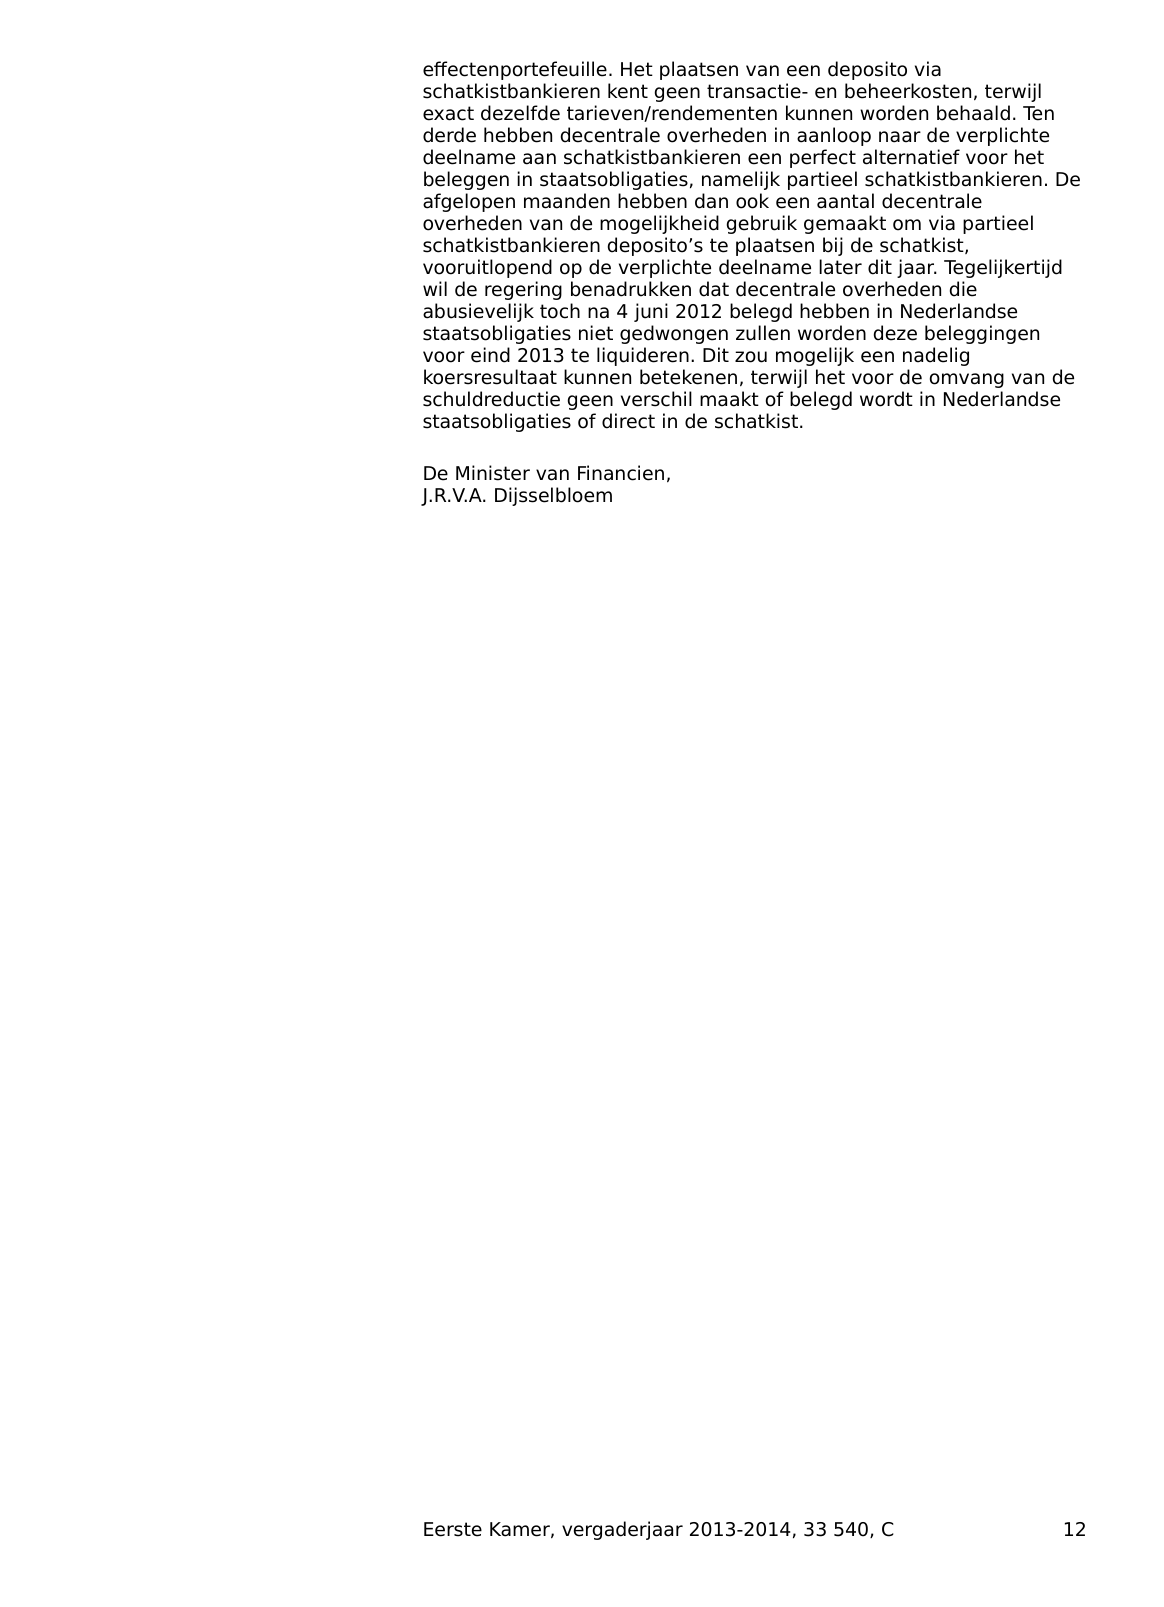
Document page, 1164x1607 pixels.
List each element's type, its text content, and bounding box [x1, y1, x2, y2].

text effectenportefeuille. Het plaatsen van een deposito via schatkistbankieren kent geen transactie- en beheerkosten, terwijl exact dezelfde tarieven/rendementen kunnen worden behaald. Ten derde hebben decentrale overheden in aanloop naar de verplichte deelname aan schatkistbankieren een perfect alternatief voor het beleggen in staatsobligaties, namelijk partieel schatkistbankieren. De afgelopen maanden hebben dan ook een aantal decentrale overheden van de mogelijkheid gebruik gemaakt om via partieel schatkistbankieren deposito’s te plaatsen bij de schatkist, vooruitlopend op de verplichte deelname later dit jaar. Tegelijkertijd wil de regering benadrukken dat decentrale overheden die abusievelijk toch na 4 juni 2012 belegd hebben in Nederlandse staatsobligaties niet gedwongen zullen worden deze beleggingen voor eind 2013 te liquideren. Dit zou mogelijk een nadelig koersresultaat kunnen betekenen, terwijl het voor de omvang van de schuldreductie geen verschil maakt of belegd wordt in Nederlandse staatsobligaties of direct in de schatkist. [422, 59, 1087, 433]
text De Minister van Financien, J.R.V.A. Dijsselbloem [422, 463, 1087, 507]
